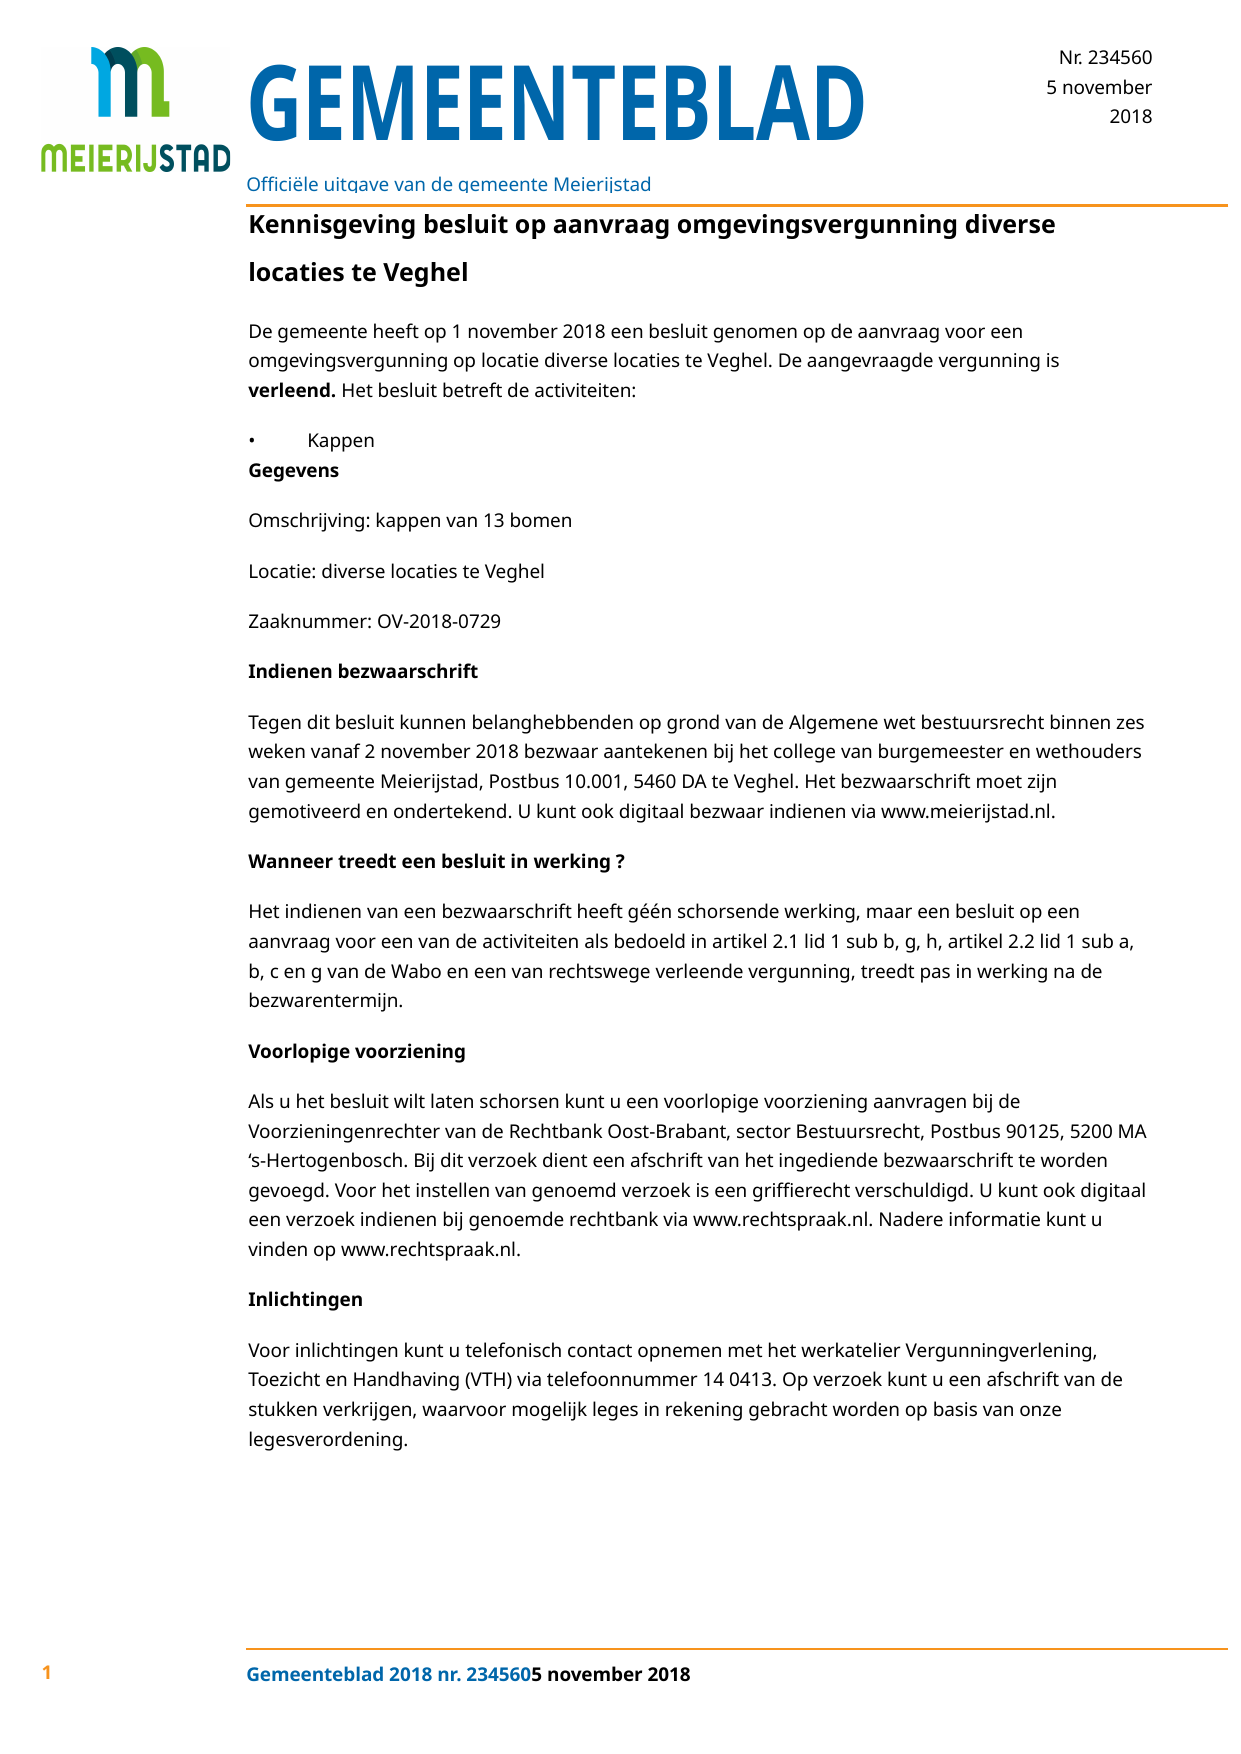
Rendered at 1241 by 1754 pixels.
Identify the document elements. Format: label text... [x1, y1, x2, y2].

text Wanneer treedt een besluit in werking ? [248, 848, 1152, 874]
list Kappen [248, 427, 1152, 453]
picture [41, 47, 231, 172]
text Tegen dit besluit kunnen belanghebbenden op grond van de Algemene wet bestuursrecht binnen zes weken vanaf 2 november 2018 bezwaar aantekenen bij het college van burgemeester en wethouders van gemeente Meierijstad, Postbus 10.001, 5460 DA te Veghel. Het bezwaarschrift moet zijn gemotiveerd en ondertekend. U kunt ook digitaal bezwaar indienen via www.meierijstad.nl. [248, 709, 1152, 824]
text Voorlopige voorziening [248, 1038, 1152, 1064]
text De gemeente heeft op 1 november 2018 een besluit genomen op de aanvraag voor een omgevingsvergunning op locatie diverse locaties te Veghel. De aangevraagde vergunning is verleend. Het besluit betreft de activiteiten: [248, 318, 1152, 403]
text Indienen bezwaarschrift [248, 659, 1152, 684]
text Gegevens [248, 457, 1152, 483]
text Kennisgeving besluit op aanvraag omgevingsvergunning diverse locaties te Veghel [248, 207, 1152, 288]
text Zaaknummer: OV-2018-0729 [248, 608, 1152, 634]
text Omschrijving: kappen van 13 bomen [248, 507, 1152, 533]
text Het indienen van een bezwaarschrift heeft géén schorsende werking, maar een besluit op een aanvraag voor een van de activiteiten als bedoeld in artikel 2.1 lid 1 sub b, g, h, artikel 2.2 lid 1 sub a, b, c en g van de Wabo en een van rechtswege verleende vergunning, treedt pas in werking na de bezwarentermijn. [248, 899, 1152, 1013]
text Als u het besluit wilt laten schorsen kunt u een voorlopige voorziening aanvragen bij de Voorzieningenrechter van de Rechtbank Oost-Brabant, sector Bestuursrecht, Postbus 90125, 5200 MA ‘s-Hertogenbosch. Bij dit verzoek dient een afschrift van het ingediende bezwaarschrift te worden gevoegd. Voor het instellen van genoemd verzoek is een griffierecht verschuldigd. U kunt ook digitaal een verzoek indienen bij genoemde rechtbank via www.rechtspraak.nl. Nadere informatie kunt u vinden op www.rechtspraak.nl. [248, 1088, 1152, 1262]
text Voor inlichtingen kunt u telefonisch contact opnemen met het werkatelier Vergunningverlening, Toezicht en Handhaving (VTH) via telefoonnummer 14 0413. Op verzoek kunt u een afschrift van de stukken verkrijgen, waarvoor mogelijk leges in rekening gebracht worden op basis van onze legesverordening. [248, 1337, 1152, 1452]
text Inlichtingen [248, 1287, 1152, 1312]
text Locatie: diverse locaties te Veghel [248, 558, 1152, 584]
